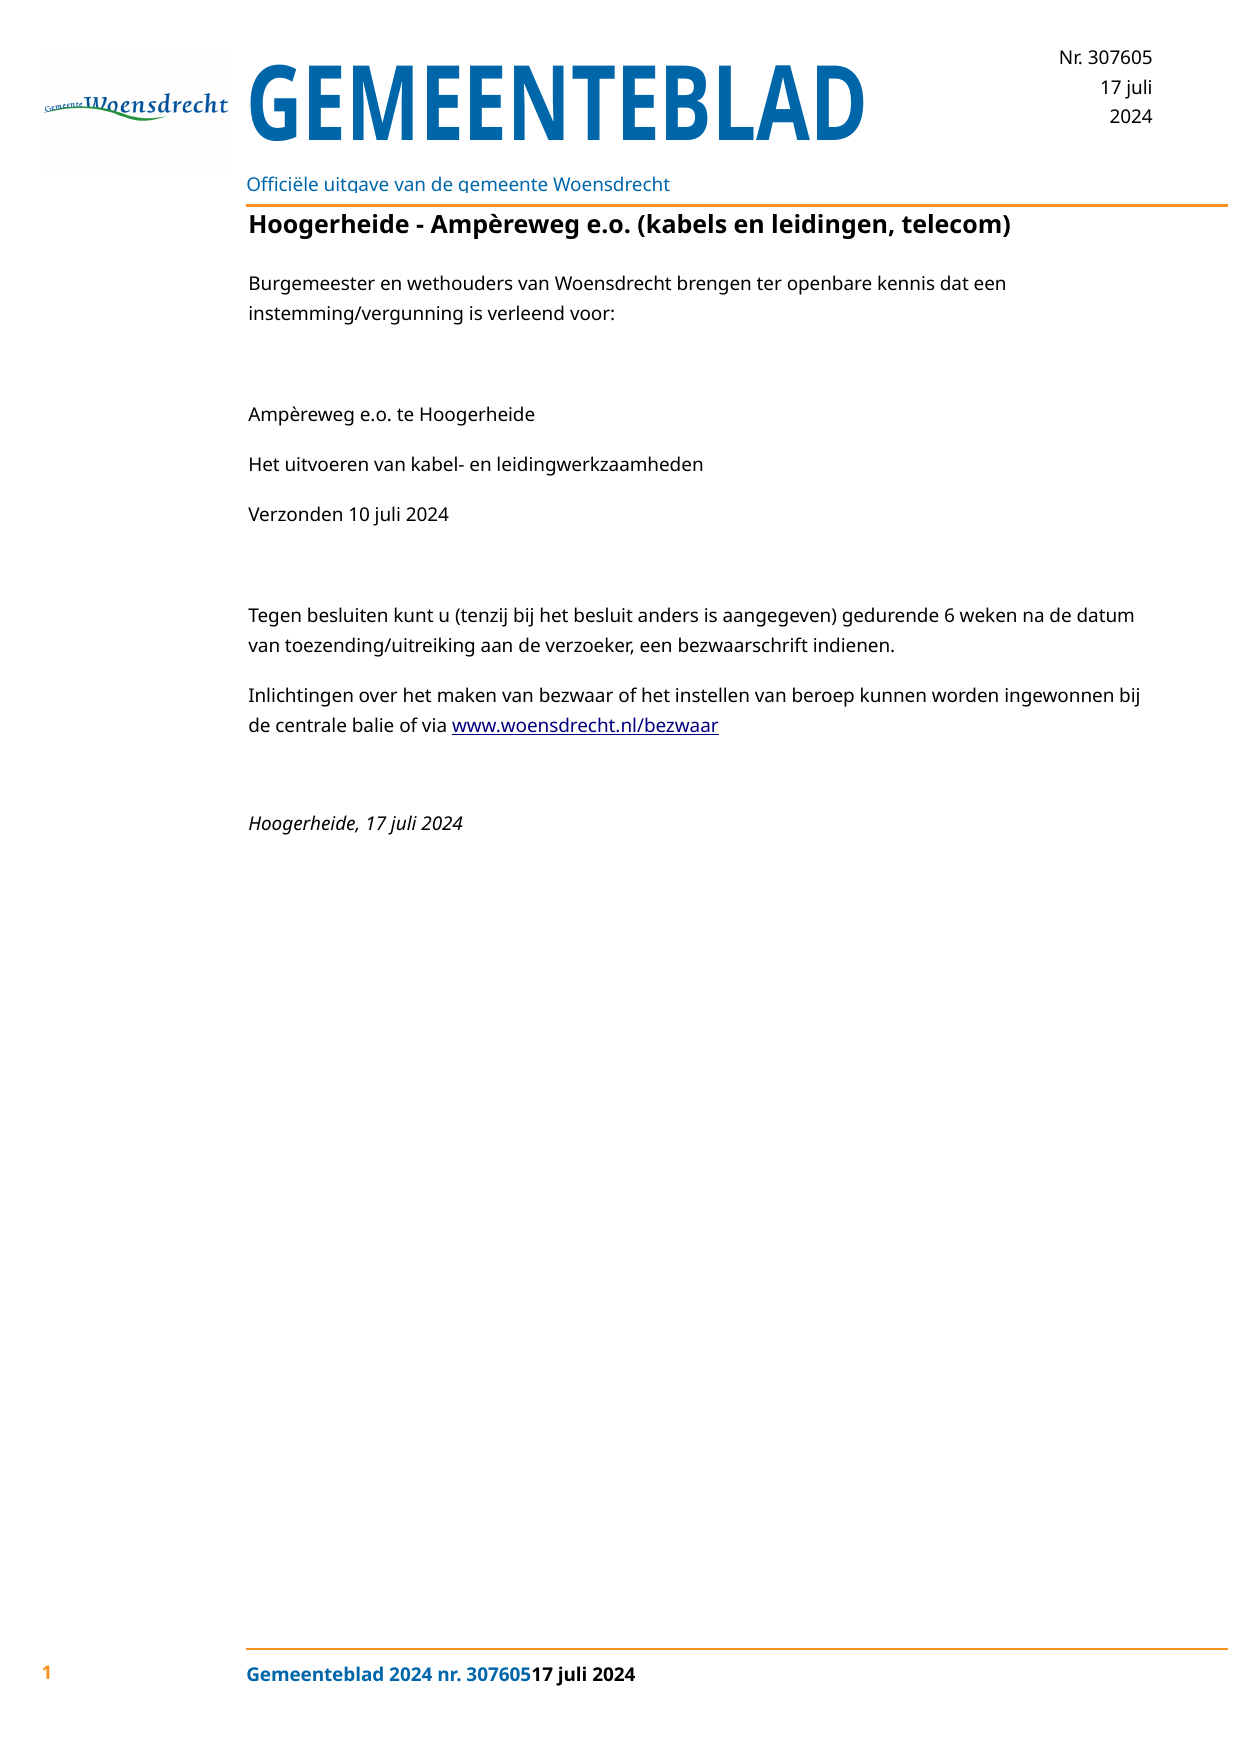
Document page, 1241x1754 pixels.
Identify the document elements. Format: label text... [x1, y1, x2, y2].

text Hoogerheide - Ampèreweg e.o. (kabels en leidingen, telecom) [248, 207, 1152, 241]
picture [41, 47, 231, 172]
text Het uitvoeren van kabel- en leidingwerkzaamheden [248, 451, 1152, 477]
text Hoogerheide, 17 juli 2024 [248, 810, 1152, 836]
text Inlichtingen over het maken van bezwaar of het instellen van beroep kunnen worden ingewonnen bij de centrale balie of via www.woensdrecht.nl/bezwaar [248, 682, 1152, 738]
text Burgemeester en wethouders van Woensdrecht brengen ter openbare kennis dat een instemming/vergunning is verleend voor: [248, 270, 1152, 326]
text Ampèreweg e.o. te Hoogerheide [248, 401, 1152, 426]
text Tegen besluiten kunt u (tenzij bij het besluit anders is aangegeven) gedurende 6 weken na de datum van toezending/uitreiking aan de verzoeker, een bezwaarschrift indienen. [248, 602, 1152, 658]
text Verzonden 10 juli 2024 [248, 502, 1152, 527]
